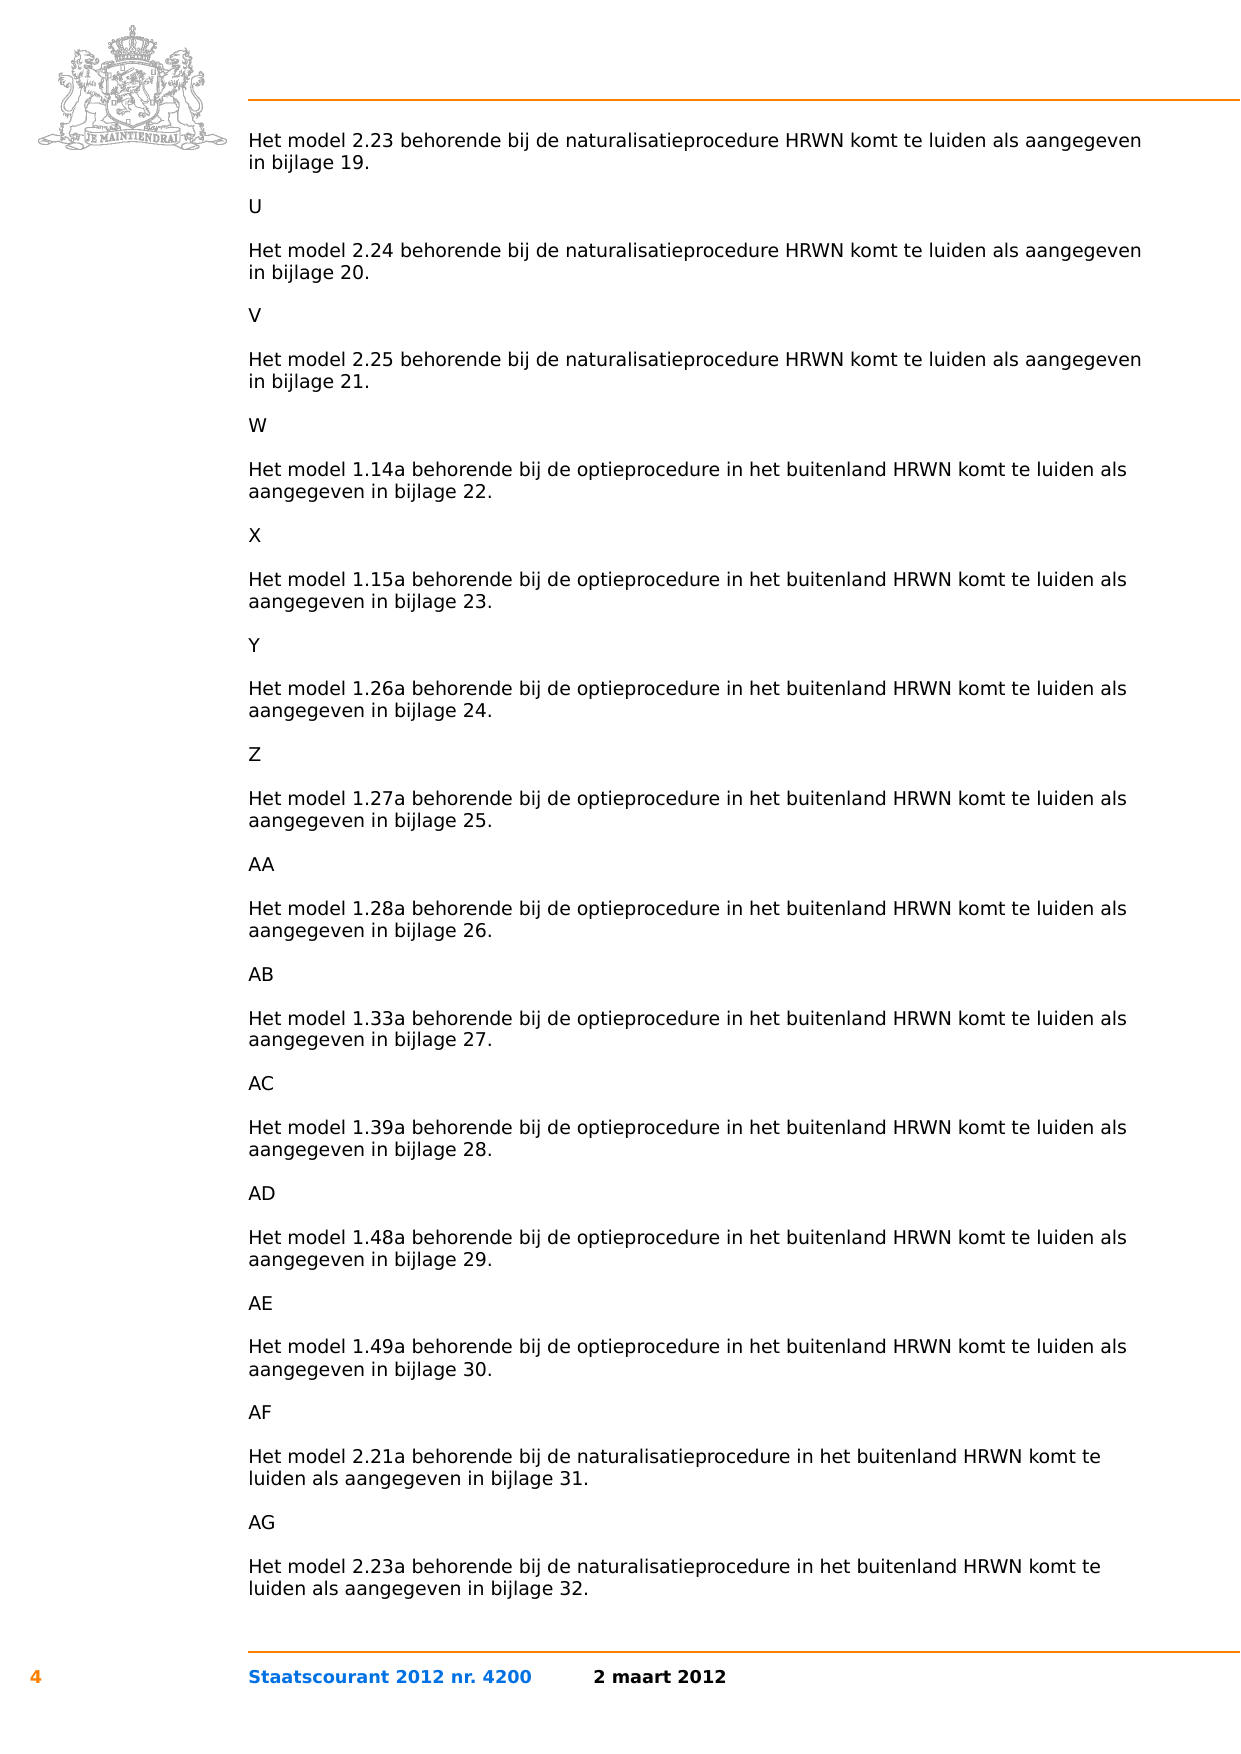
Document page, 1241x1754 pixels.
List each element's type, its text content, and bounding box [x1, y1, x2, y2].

text Het model 1.15a behorende bij de optieprocedure in het buitenland HRWN komt te luiden als aangegeven in bijlage 23. [248, 569, 1163, 613]
text AE [248, 1293, 1163, 1314]
text Het model 1.33a behorende bij de optieprocedure in het buitenland HRWN komt te luiden als aangegeven in bijlage 27. [248, 1007, 1163, 1051]
text AF [248, 1402, 1163, 1424]
text AB [248, 963, 1163, 986]
text W [248, 415, 1163, 437]
text Het model 2.21a behorende bij de naturalisatieprocedure in het buitenland HRWN komt te luiden als aangegeven in bijlage 31. [248, 1446, 1163, 1490]
text AD [248, 1183, 1163, 1205]
text Het model 1.28a behorende bij de optieprocedure in het buitenland HRWN komt te luiden als aangegeven in bijlage 26. [248, 898, 1163, 942]
text AG [248, 1512, 1163, 1534]
text Het model 2.24 behorende bij de naturalisatieprocedure HRWN komt te luiden als aangegeven in bijlage 20. [248, 239, 1163, 283]
text Y [248, 634, 1163, 656]
text Het model 1.39a behorende bij de optieprocedure in het buitenland HRWN komt te luiden als aangegeven in bijlage 28. [248, 1117, 1163, 1161]
text Het model 1.48a behorende bij de optieprocedure in het buitenland HRWN komt te luiden als aangegeven in bijlage 29. [248, 1227, 1163, 1271]
text X [248, 525, 1163, 547]
text AA [248, 854, 1163, 876]
text Het model 1.49a behorende bij de optieprocedure in het buitenland HRWN komt te luiden als aangegeven in bijlage 30. [248, 1336, 1163, 1380]
text AC [248, 1073, 1163, 1095]
text Het model 2.23a behorende bij de naturalisatieprocedure in het buitenland HRWN komt te luiden als aangegeven in bijlage 32. [248, 1556, 1163, 1600]
picture [38, 25, 227, 150]
text U [248, 196, 1163, 218]
text Z [248, 744, 1163, 766]
text Het model 1.26a behorende bij de optieprocedure in het buitenland HRWN komt te luiden als aangegeven in bijlage 24. [248, 678, 1163, 722]
text V [248, 305, 1163, 327]
text Het model 2.25 behorende bij de naturalisatieprocedure HRWN komt te luiden als aangegeven in bijlage 21. [248, 349, 1163, 393]
text Het model 1.27a behorende bij de optieprocedure in het buitenland HRWN komt te luiden als aangegeven in bijlage 25. [248, 788, 1163, 832]
text Het model 1.14a behorende bij de optieprocedure in het buitenland HRWN komt te luiden als aangegeven in bijlage 22. [248, 459, 1163, 503]
text Het model 2.23 behorende bij de naturalisatieprocedure HRWN komt te luiden als aangegeven in bijlage 19. [248, 130, 1163, 174]
